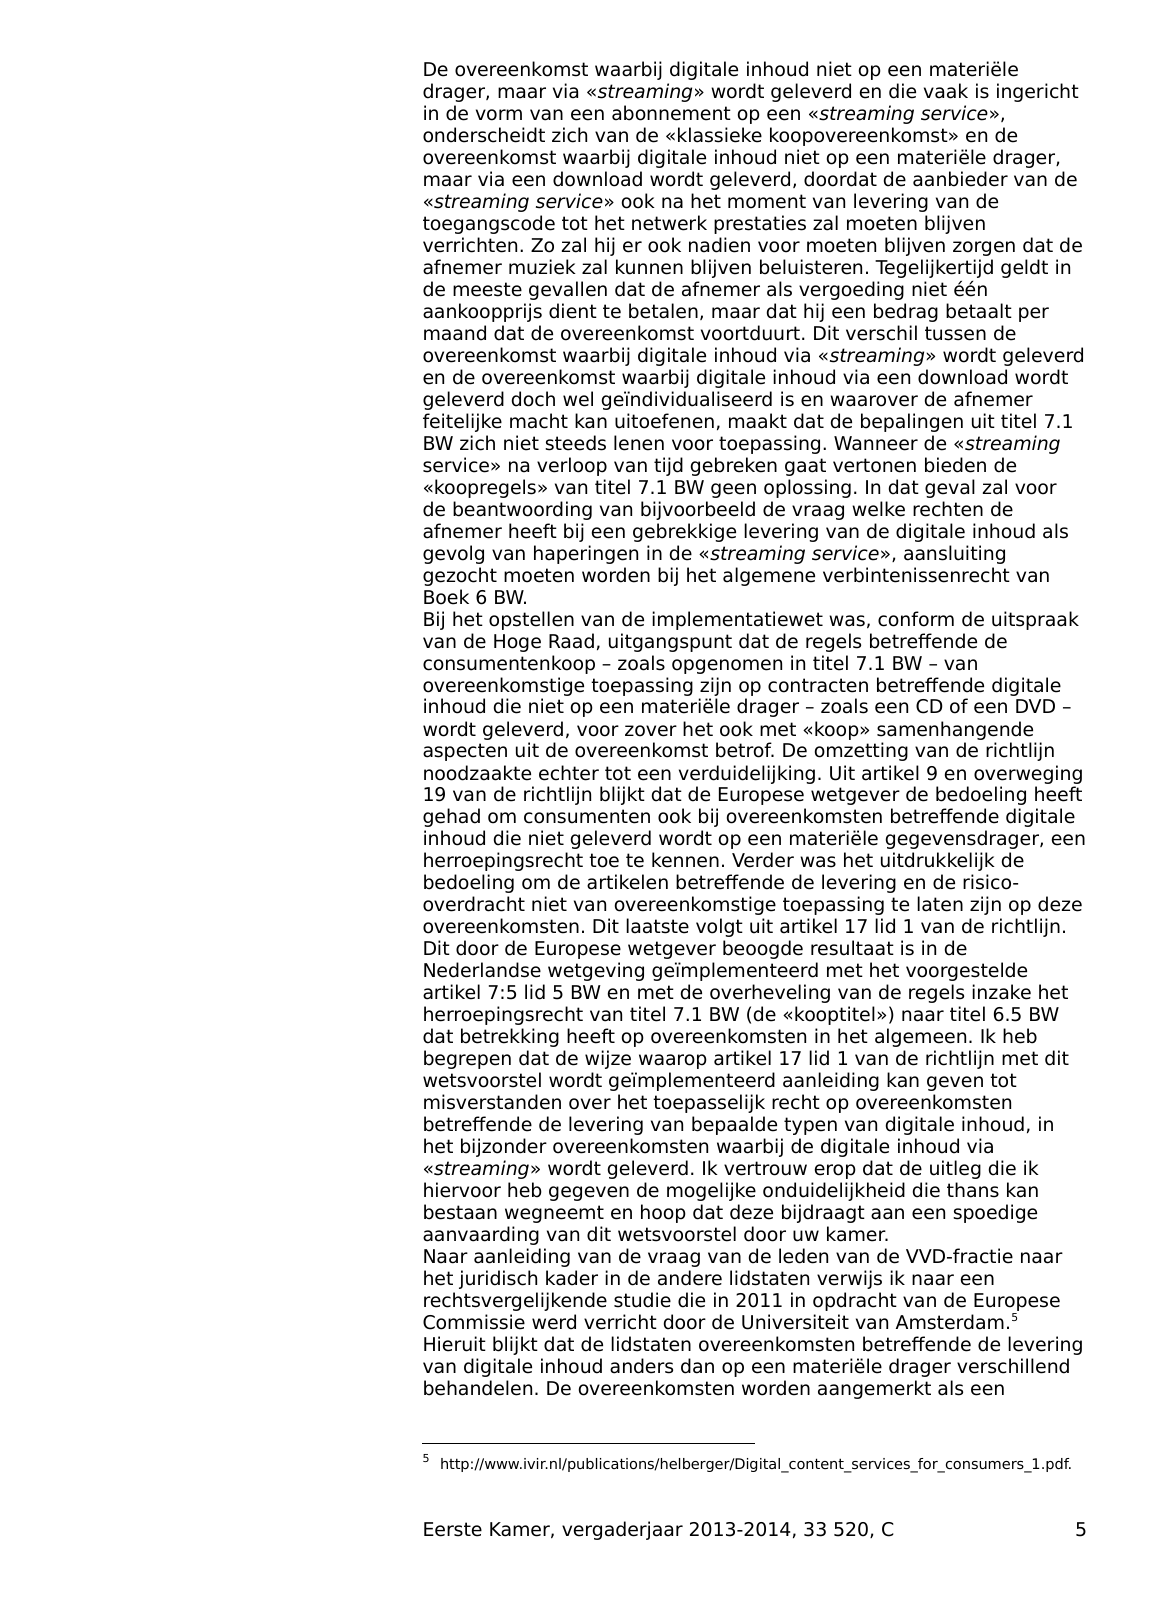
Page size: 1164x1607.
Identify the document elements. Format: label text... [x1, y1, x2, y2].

text Bij het opstellen van de implementatiewet was, conform de uitspraak van de Hoge Raad, uitgangspunt dat de regels betreffende de consumentenkoop – zoals opgenomen in titel 7.1 BW – van overeenkomstige toepassing zijn op contracten betreffende digitale inhoud die niet op een materiële drager – zoals een CD of een DVD – wordt geleverd, voor zover het ook met «koop» samenhangende aspecten uit de overeenkomst betrof. De omzetting van de richtlijn noodzaakte echter tot een verduidelijking. Uit artikel 9 en overweging 19 van de richtlijn blijkt dat de Europese wetgever de bedoeling heeft gehad om consumenten ook bij overeenkomsten betreffende digitale inhoud die niet geleverd wordt op een materiële gegevensdrager, een herroepingsrecht toe te kennen. Verder was het uitdrukkelijk de bedoeling om de artikelen betreffende de levering en de risico-overdracht niet van overeenkomstige toepassing te laten zijn op deze overeenkomsten. Dit laatste volgt uit artikel 17 lid 1 van de richtlijn. [422, 608, 1087, 938]
text Naar aanleiding van de vraag van de leden van de VVD-fractie naar het juridisch kader in de andere lidstaten verwijs ik naar een rechtsvergelijkende studie die in 2011 in opdracht van de Europese Commissie werd verricht door de Universiteit van Amsterdam. Hieruit blijkt dat de lidstaten overeenkomsten betreffende de levering van digitale inhoud anders dan op een materiële drager verschillend behandelen. De overeenkomsten worden aangemerkt als een [422, 1246, 1087, 1400]
text De overeenkomst waarbij digitale inhoud niet op een materiële drager, maar via «streaming» wordt geleverd en die vaak is ingericht in de vorm van een abonnement op een «streaming service», onderscheidt zich van de «klassieke koopovereenkomst» en de overeenkomst waarbij digitale inhoud niet op een materiële drager, maar via een download wordt geleverd, doordat de aanbieder van de «streaming service» ook na het moment van levering van de toegangscode tot het netwerk prestaties zal moeten blijven verrichten. Zo zal hij er ook nadien voor moeten blijven zorgen dat de afnemer muziek zal kunnen blijven beluisteren. Tegelijkertijd geldt in de meeste gevallen dat de afnemer als vergoeding niet één aankoopprijs dient te betalen, maar dat hij een bedrag betaalt per maand dat de overeenkomst voortduurt. Dit verschil tussen de overeenkomst waarbij digitale inhoud via «streaming» wordt geleverd en de overeenkomst waarbij digitale inhoud via een download wordt geleverd doch wel geïndividualiseerd is en waarover de afnemer feitelijke macht kan uitoefenen, maakt dat de bepalingen uit titel 7.1 BW zich niet steeds lenen voor toepassing. Wanneer de «streaming service» na verloop van tijd gebreken gaat vertonen bieden de «koopregels» van titel 7.1 BW geen oplossing. In dat geval zal voor de beantwoording van bijvoorbeeld de vraag welke rechten de afnemer heeft bij een gebrekkige levering van de digitale inhoud als gevolg van haperingen in de «streaming service», aansluiting gezocht moeten worden bij het algemene verbintenissenrecht van Boek 6 BW. [422, 59, 1087, 608]
text Dit door de Europese wetgever beoogde resultaat is in de Nederlandse wetgeving geïmplementeerd met het voorgestelde artikel 7:5 lid 5 BW en met de overheveling van de regels inzake het herroepingsrecht van titel 7.1 BW (de «kooptitel») naar titel 6.5 BW dat betrekking heeft op overeenkomsten in het algemeen. Ik heb begrepen dat de wijze waarop artikel 17 lid 1 van de richtlijn met dit wetsvoorstel wordt geïmplementeerd aanleiding kan geven tot misverstanden over het toepasselijk recht op overeenkomsten betreffende de levering van bepaalde typen van digitale inhoud, in het bijzonder overeenkomsten waarbij de digitale inhoud via «streaming» wordt geleverd. Ik vertrouw erop dat de uitleg die ik hiervoor heb gegeven de mogelijke onduidelijkheid die thans kan bestaan wegneemt en hoop dat deze bijdraagt aan een spoedige aanvaarding van dit wetsvoorstel door uw kamer. [422, 938, 1087, 1246]
text http://www.ivir.nl/publications/helberger/Digital_content_services_for_consumers_1.pdf. [422, 1452, 1087, 1474]
